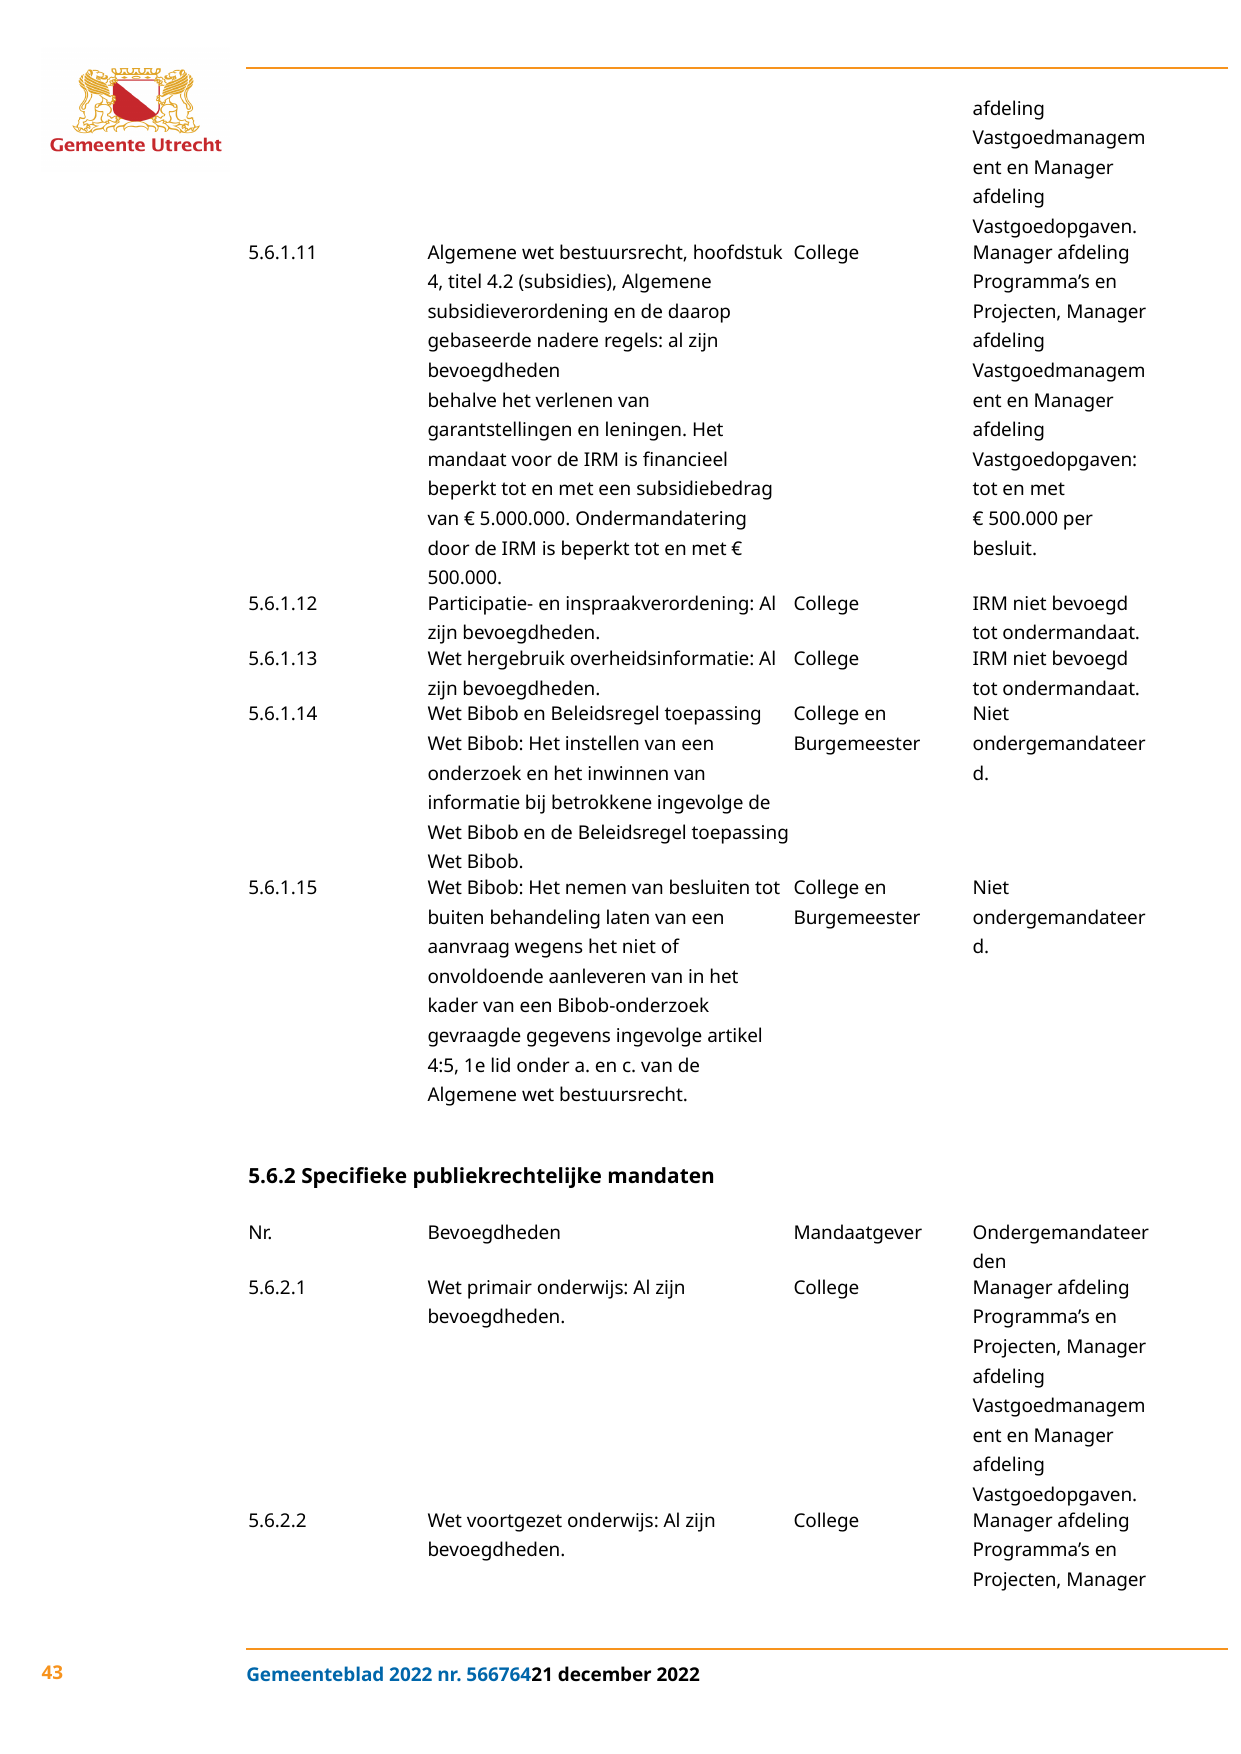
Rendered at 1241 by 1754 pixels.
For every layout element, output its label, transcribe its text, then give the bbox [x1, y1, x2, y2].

table_cell College en Burgemeester [793, 874, 972, 1107]
table_cell 5.6.1.12 [248, 590, 427, 645]
table_cell Manager afdeling Programma’s en Projecten, Manager afdeling Vastgoedmanagement en Manager afdeling Vastgoedopgaven: tot en met € 500.000 per besluit. [973, 239, 1152, 590]
table_cell Manager afdeling Programma’s en Projecten, Manager afdeling Vastgoedmanagement en Manager afdeling Vastgoedopgaven. [973, 1274, 1152, 1507]
table_cell Wet primair onderwijs: Al zijn bevoegdheden. [427, 1274, 793, 1507]
table_cell Wet Bibob en Beleidsregel toepassing Wet Bibob: Het instellen van een onderzoek en het inwinnen van informatie bij betrokkene ingevolge de Wet Bibob en de Beleidsregel toepassing Wet Bibob. [427, 701, 793, 874]
table_cell College [793, 590, 972, 645]
text 5.6.2 Specifieke publiekrechtelijke mandaten [248, 1161, 1152, 1189]
table_cell 5.6.1.11 [248, 239, 427, 590]
table_cell College [793, 645, 972, 701]
table_header Nr. [248, 1219, 427, 1274]
table_header Ondergemandateerden [973, 1219, 1152, 1274]
table_cell [248, 95, 427, 239]
picture [41, 47, 231, 172]
table_cell Wet voortgezet onderwijs: Al zijn bevoegdheden. [427, 1507, 793, 1592]
table_cell Wet Bibob: Het nemen van besluiten tot buiten behandeling laten van een aanvraag wegens het niet of onvoldoende aanleveren van in het kader van een Bibob-onderzoek gevraagde gegevens ingevolge artikel 4:5, 1e lid onder a. en c. van de Algemene wet bestuursrecht. [427, 874, 793, 1107]
table_cell College [793, 1274, 972, 1507]
table_cell IRM niet bevoegd tot ondermandaat. [973, 590, 1152, 645]
table_cell IRM niet bevoegd tot ondermandaat. [973, 645, 1152, 701]
table_cell Manager afdeling Programma’s en Projecten, Manager [973, 1507, 1152, 1592]
table_cell Niet ondergemandateerd. [973, 701, 1152, 874]
table_cell 5.6.1.14 [248, 701, 427, 874]
table_cell College [793, 239, 972, 590]
table_cell 5.6.2.1 [248, 1274, 427, 1507]
table_header Mandaatgever [793, 1219, 972, 1274]
table_cell 5.6.2.2 [248, 1507, 427, 1592]
table_cell Participatie- en inspraakverordening: Al zijn bevoegdheden. [427, 590, 793, 645]
table_cell [793, 95, 972, 239]
table_cell [427, 95, 793, 239]
table_cell College en Burgemeester [793, 701, 972, 874]
table_cell Niet ondergemandateerd. [973, 874, 1152, 1107]
table_cell 5.6.1.13 [248, 645, 427, 701]
table_header Bevoegdheden [427, 1219, 793, 1274]
table_cell Wet hergebruik overheidsinformatie: Al zijn bevoegdheden. [427, 645, 793, 701]
table_cell afdeling Vastgoedmanagement en Manager afdeling Vastgoedopgaven. [973, 95, 1152, 239]
table_cell College [793, 1507, 972, 1592]
table_cell Algemene wet bestuursrecht, hoofdstuk 4, titel 4.2 (subsidies), Algemene subsidieverordening en de daarop gebaseerde nadere regels: al zijn bevoegdheden behalve het verlenen van garantstellingen en leningen. Het mandaat voor de IRM is financieel beperkt tot en met een subsidiebedrag van € 5.000.000. Ondermandatering door de IRM is beperkt tot en met € 500.000. [427, 239, 793, 590]
table_cell 5.6.1.15 [248, 874, 427, 1107]
